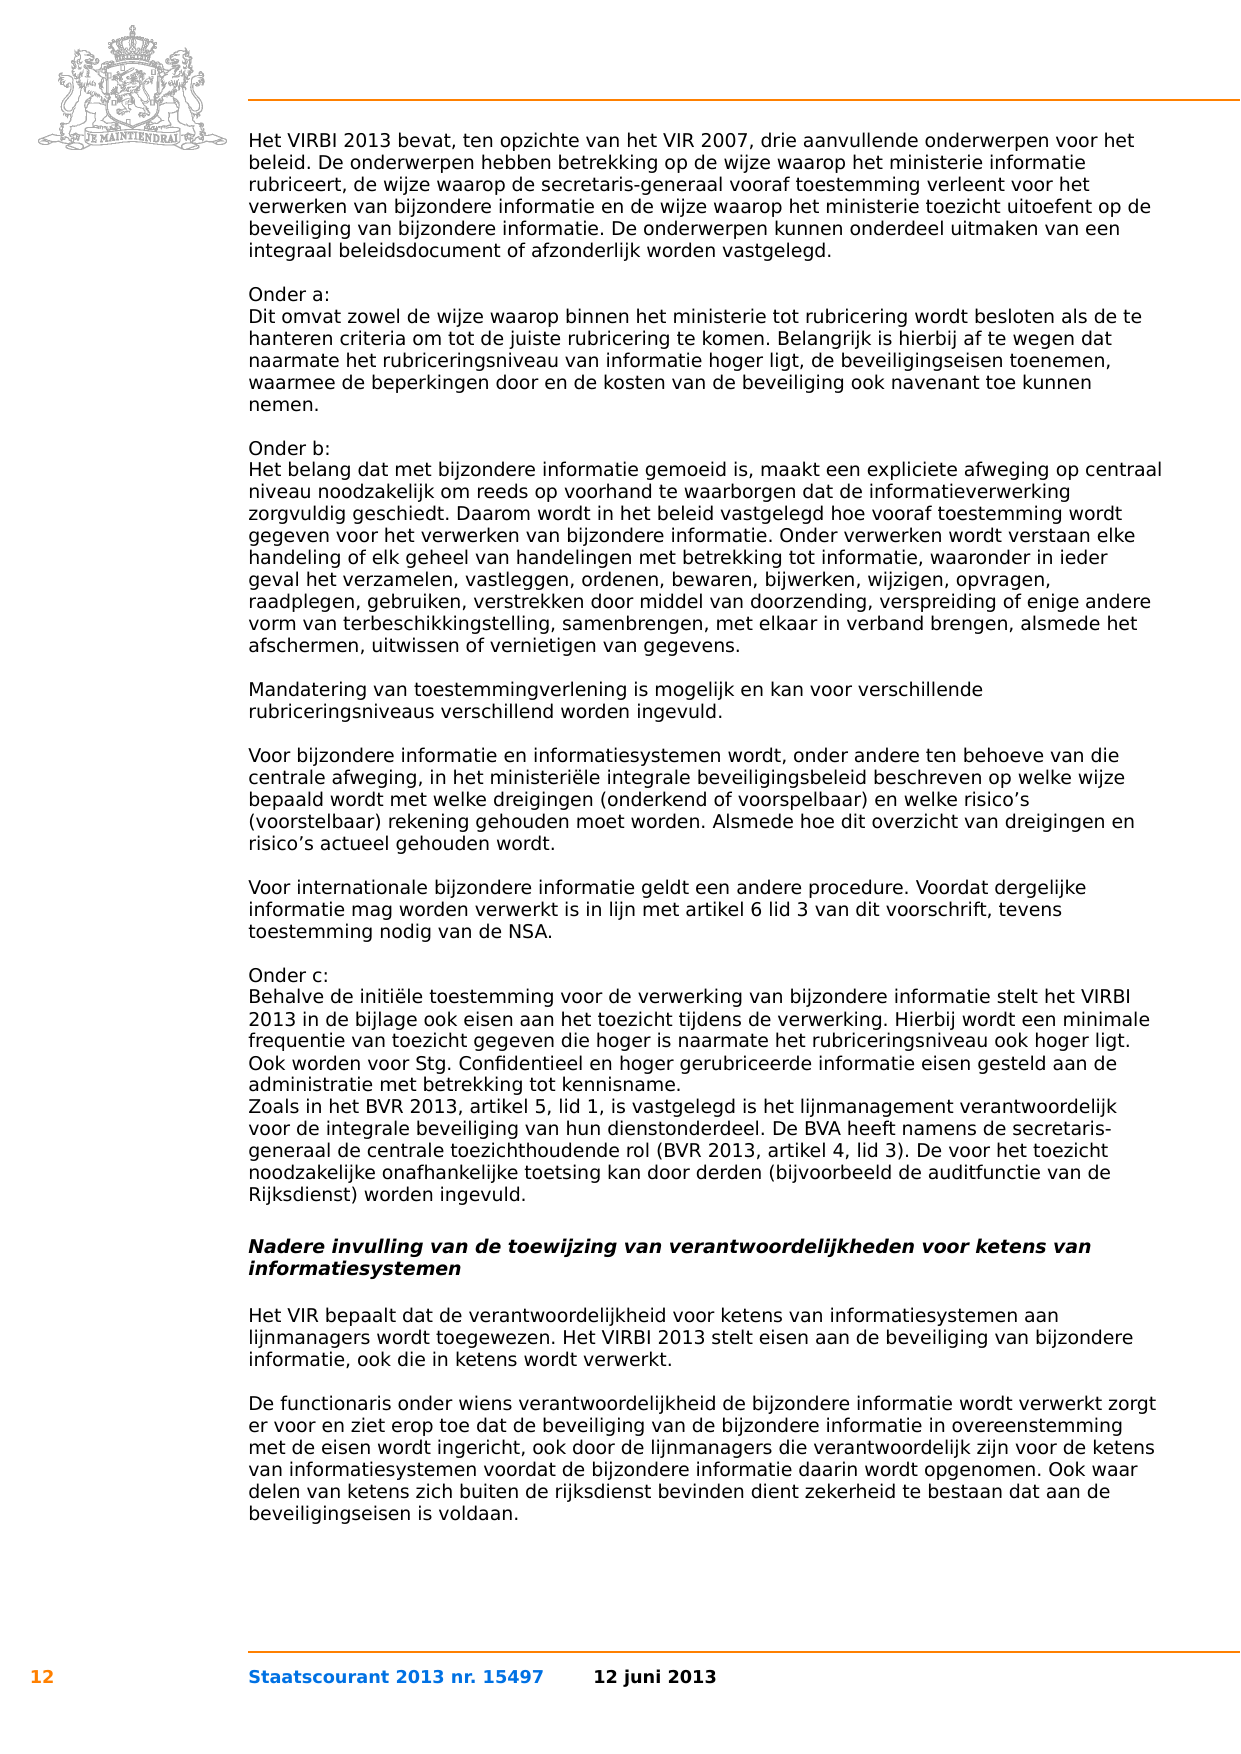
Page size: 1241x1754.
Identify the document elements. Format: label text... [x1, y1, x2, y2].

text Het belang dat met bijzondere informatie gemoeid is, maakt een expliciete afweging op centraal niveau noodzakelijk om reeds op voorhand te waarborgen dat de informatieverwerking zorgvuldig geschiedt. Daarom wordt in het beleid vastgelegd hoe vooraf toestemming wordt gegeven voor het verwerken van bijzondere informatie. Onder verwerken wordt verstaan elke handeling of elk geheel van handelingen met betrekking tot informatie, waaronder in ieder geval het verzamelen, vastleggen, ordenen, bewaren, bijwerken, wijzigen, opvragen, raadplegen, gebruiken, verstrekken door middel van doorzending, verspreiding of enige andere vorm van terbeschikkingstelling, samenbrengen, met elkaar in verband brengen, alsmede het afschermen, uitwissen of vernietigen van gegevens. [248, 459, 1163, 657]
subtitle Nadere invulling van de toewijzing van verantwoordelijkheden voor ketens van informatiesystemen [248, 1236, 1163, 1280]
text Onder a: [248, 284, 1163, 306]
text De functionaris onder wiens verantwoordelijkheid de bijzondere informatie wordt verwerkt zorgt er voor en ziet erop toe dat de beveiliging van de bijzondere informatie in overeenstemming met de eisen wordt ingericht, ook door de lijnmanagers die verantwoordelijk zijn voor de ketens van informatiesystemen voordat de bijzondere informatie daarin wordt opgenomen. Ook waar delen van ketens zich buiten de rijksdienst bevinden dient zekerheid te bestaan dat aan de beveiligingseisen is voldaan. [248, 1393, 1163, 1525]
text Mandatering van toestemmingverlening is mogelijk en kan voor verschillende rubriceringsniveaus verschillend worden ingevuld. [248, 679, 1163, 723]
text Voor bijzondere informatie en informatiesystemen wordt, onder andere ten behoeve van die centrale afweging, in het ministeriële integrale beveiligingsbeleid beschreven op welke wijze bepaald wordt met welke dreigingen (onderkend of voorspelbaar) en welke risico’s (voorstelbaar) rekening gehouden moet worden. Alsmede hoe dit overzicht van dreigingen en risico’s actueel gehouden wordt. [248, 745, 1163, 855]
text Het VIRBI 2013 bevat, ten opzichte van het VIR 2007, drie aanvullende onderwerpen voor het beleid. De onderwerpen hebben betrekking op de wijze waarop het ministerie informatie rubriceert, de wijze waarop de secretaris-generaal vooraf toestemming verleent voor het verwerken van bijzondere informatie en de wijze waarop het ministerie toezicht uitoefent op de beveiliging van bijzondere informatie. De onderwerpen kunnen onderdeel uitmaken van een integraal beleidsdocument of afzonderlijk worden vastgelegd. [248, 130, 1163, 262]
text Voor internationale bijzondere informatie geldt een andere procedure. Voordat dergelijke informatie mag worden verwerkt is in lijn met artikel 6 lid 3 van dit voorschrift, tevens toestemming nodig van de NSA. [248, 877, 1163, 943]
text Behalve de initiële toestemming voor de verwerking van bijzondere informatie stelt het VIRBI 2013 in de bijlage ook eisen aan het toezicht tijdens de verwerking. Hierbij wordt een minimale frequentie van toezicht gegeven die hoger is naarmate het rubriceringsniveau ook hoger ligt. Ook worden voor Stg. Confidentieel en hoger gerubriceerde informatie eisen gesteld aan de administratie met betrekking tot kennisname. [248, 986, 1163, 1096]
text Onder b: [248, 437, 1163, 459]
text Dit omvat zowel de wijze waarop binnen het ministerie tot rubricering wordt besloten als de te hanteren criteria om tot de juiste rubricering te komen. Belangrijk is hierbij af te wegen dat naarmate het rubriceringsniveau van informatie hoger ligt, de beveiligingseisen toenemen, waarmee de beperkingen door en de kosten van de beveiliging ook navenant toe kunnen nemen. [248, 306, 1163, 416]
text Zoals in het BVR 2013, artikel 5, lid 1, is vastgelegd is het lijnmanagement verantwoordelijk voor de integrale beveiliging van hun dienstonderdeel. De BVA heeft namens de secretaris-generaal de centrale toezichthoudende rol (BVR 2013, artikel 4, lid 3). De voor het toezicht noodzakelijke onafhankelijke toetsing kan door derden (bijvoorbeeld de auditfunctie van de Rijksdienst) worden ingevuld. [248, 1096, 1163, 1206]
text Onder c: [248, 964, 1163, 986]
picture [38, 25, 227, 150]
text Het VIR bepaalt dat de verantwoordelijkheid voor ketens van informatiesystemen aan lijnmanagers wordt toegewezen. Het VIRBI 2013 stelt eisen aan de beveiliging van bijzondere informatie, ook die in ketens wordt verwerkt. [248, 1305, 1163, 1371]
